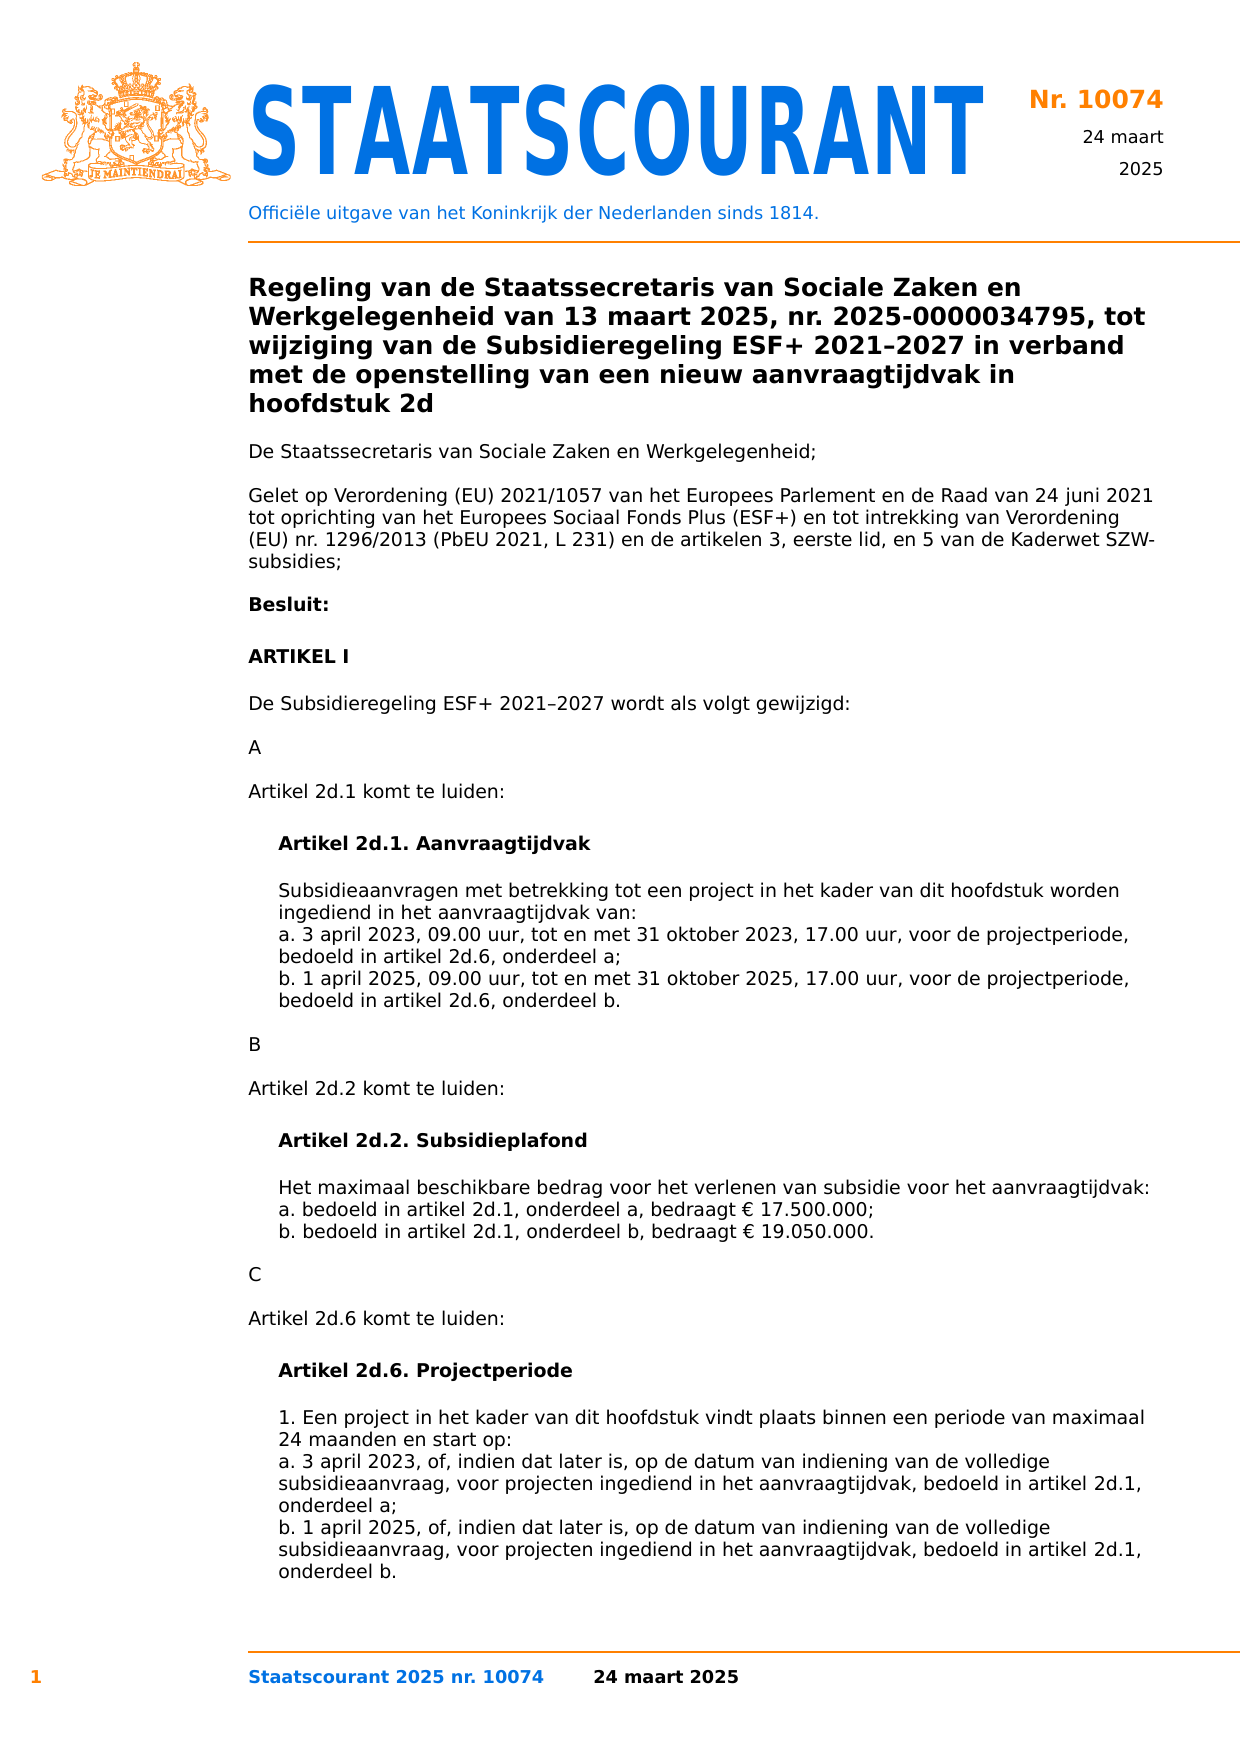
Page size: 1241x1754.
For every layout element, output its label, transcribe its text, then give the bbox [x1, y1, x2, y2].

text a. bedoeld in artikel 2d.1, onderdeel a, bedraagt € 17.500.000; [278, 1198, 1163, 1221]
text a. 3 april 2023, of, indien dat later is, op de datum van indiening van de volledige subsidieaanvraag, voor projecten ingediend in het aanvraagtijdvak, bedoeld in artikel 2d.1, onderdeel a; [278, 1451, 1163, 1517]
subtitle Artikel 2d.2. Subsidieplafond [278, 1129, 1163, 1152]
table_cell 2025 [998, 153, 1240, 203]
text Artikel 2d.6 komt te luiden: [248, 1308, 1163, 1330]
text A [248, 737, 1163, 759]
text Besluit: [248, 594, 1163, 616]
table_header Nr. 10074 [998, 62, 1240, 121]
table_header STAATSCOURANT [248, 62, 998, 203]
text Subsidieaanvragen met betrekking tot een project in het kader van dit hoofdstuk worden ingediend in het aanvraagtijdvak van: [278, 880, 1163, 924]
text Gelet op Verordening (EU) 2021/1057 van het Europees Parlement en de Raad van 24 juni 2021 tot oprichting van het Europees Sociaal Fonds Plus (ESF+) en tot intrekking van Verordening (EU) nr. 1296/2013 (PbEU 2021, L 231) en de artikelen 3, eerste lid, en 5 van de Kaderwet SZW-subsidies; [248, 484, 1163, 572]
subtitle Artikel 2d.1. Aanvraagtijdvak [278, 833, 1163, 855]
subtitle ARTIKEL I [248, 646, 1163, 668]
text b. 1 april 2025, of, indien dat later is, op de datum van indiening van de volledige subsidieaanvraag, voor projecten ingediend in het aanvraagtijdvak, bedoeld in artikel 2d.1, onderdeel b. [278, 1517, 1163, 1583]
text De Subsidieregeling ESF+ 2021–2027 wordt als volgt gewijzigd: [248, 693, 1163, 715]
subtitle Artikel 2d.6. Projectperiode [278, 1360, 1163, 1382]
table_cell Officiële uitgave van het Koninkrijk der Nederlanden sinds 1814. [248, 203, 1240, 241]
text 1. Een project in het kader van dit hoofdstuk vindt plaats binnen een periode van maximaal 24 maanden en start op: [278, 1407, 1163, 1451]
text b. 1 april 2025, 09.00 uur, tot en met 31 oktober 2025, 17.00 uur, voor de projectperiode, bedoeld in artikel 2d.6, onderdeel b. [278, 968, 1163, 1012]
text b. bedoeld in artikel 2d.1, onderdeel b, bedraagt € 19.050.000. [278, 1221, 1163, 1242]
text Artikel 2d.1 komt te luiden: [248, 781, 1163, 803]
text Artikel 2d.2 komt te luiden: [248, 1078, 1163, 1099]
text C [248, 1264, 1163, 1286]
text a. 3 april 2023, 09.00 uur, tot en met 31 oktober 2023, 17.00 uur, voor de projectperiode, bedoeld in artikel 2d.6, onderdeel a; [278, 924, 1163, 968]
subtitle Regeling van de Staatssecretaris van Sociale Zaken en Werkgelegenheid van 13 maart 2025, nr. 2025-0000034795, tot wijziging van de Subsidieregeling ESF+ 2021–2027 in verband met de openstelling van een nieuw aanvraagtijdvak in hoofdstuk 2d [248, 273, 1163, 419]
picture [41, 62, 231, 186]
text De Staatssecretaris van Sociale Zaken en Werkgelegenheid; [248, 441, 1163, 463]
text B [248, 1034, 1163, 1056]
table_header [25, 62, 248, 241]
table_cell 24 maart [998, 121, 1240, 153]
text Het maximaal beschikbare bedrag voor het verlenen van subsidie voor het aanvraagtijdvak: [278, 1177, 1163, 1198]
